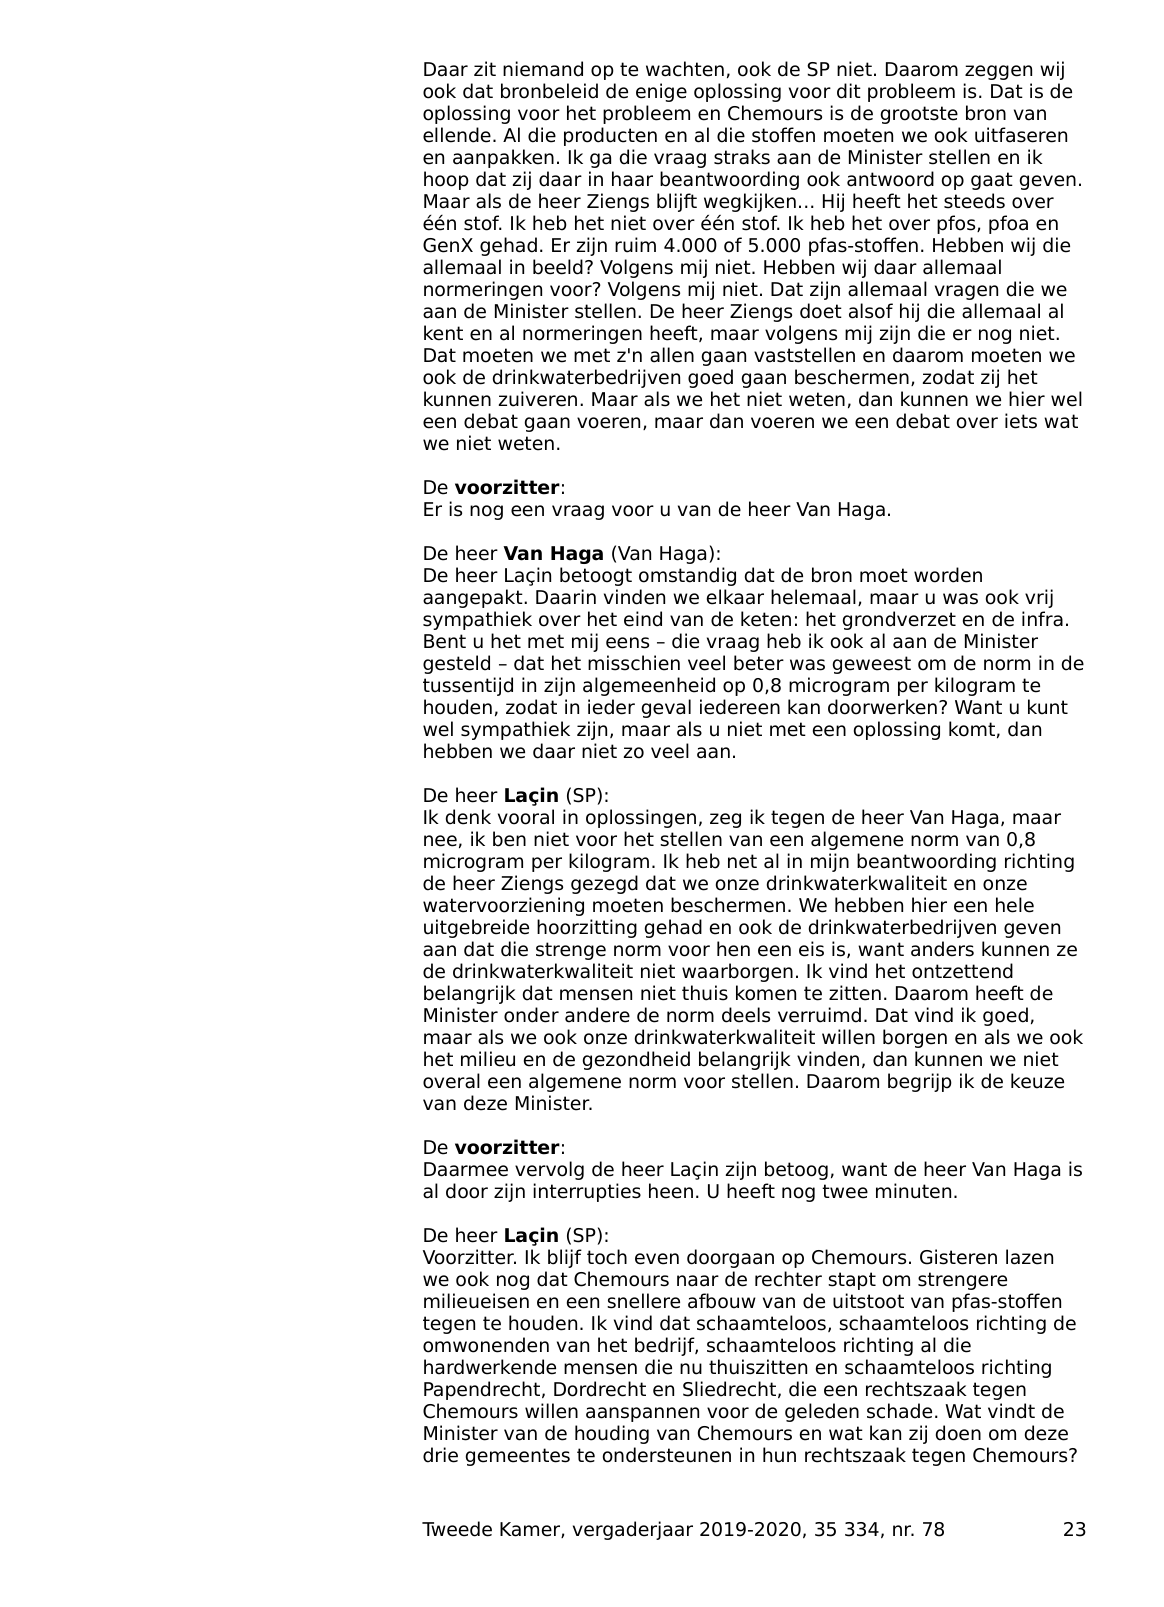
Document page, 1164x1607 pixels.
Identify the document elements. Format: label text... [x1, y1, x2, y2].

text Voorzitter. Ik blijf toch even doorgaan op Chemours. Gisteren lazen we ook nog dat Chemours naar de rechter stapt om strengere milieueisen en een snellere afbouw van de uitstoot van pfas-stoffen tegen te houden. Ik vind dat schaamteloos, schaamteloos richting de omwonenden van het bedrijf, schaamteloos richting al die hardwerkende mensen die nu thuiszitten en schaamteloos richting Papendrecht, Dordrecht en Sliedrecht, die een rechtszaak tegen Chemours willen aanspannen voor de geleden schade. Wat vindt de Minister van de houding van Chemours en wat kan zij doen om deze drie gemeentes te ondersteunen in hun rechtszaak tegen Chemours? [422, 1247, 1087, 1467]
text De heer Laçin betoogt omstandig dat de bron moet worden aangepakt. Daarin vinden we elkaar helemaal, maar u was ook vrij sympathiek over het eind van de keten: het grondverzet en de infra. Bent u het met mij eens – die vraag heb ik ook al aan de Minister gesteld – dat het misschien veel beter was geweest om de norm in de tussentijd in zijn algemeenheid op 0,8 microgram per kilogram te houden, zodat in ieder geval iedereen kan doorwerken? Want u kunt wel sympathiek zijn, maar als u niet met een oplossing komt, dan hebben we daar niet zo veel aan. [422, 565, 1087, 763]
text Er is nog een vraag voor u van de heer Van Haga. [422, 499, 1087, 521]
text Daar zit niemand op te wachten, ook de SP niet. Daarom zeggen wij ook dat bronbeleid de enige oplossing voor dit probleem is. Dat is de oplossing voor het probleem en Chemours is de grootste bron van ellende. Al die producten en al die stoffen moeten we ook uitfaseren en aanpakken. Ik ga die vraag straks aan de Minister stellen en ik hoop dat zij daar in haar beantwoording ook antwoord op gaat geven. Maar als de heer Ziengs blijft wegkijken... Hij heeft het steeds over één stof. Ik heb het niet over één stof. Ik heb het over pfos, pfoa en GenX gehad. Er zijn ruim 4.000 of 5.000 pfas-stoffen. Hebben wij die allemaal in beeld? Volgens mij niet. Hebben wij daar allemaal normeringen voor? Volgens mij niet. Dat zijn allemaal vragen die we aan de Minister stellen. De heer Ziengs doet alsof hij die allemaal al kent en al normeringen heeft, maar volgens mij zijn die er nog niet. Dat moeten we met z'n allen gaan vaststellen en daarom moeten we ook de drinkwaterbedrijven goed gaan beschermen, zodat zij het kunnen zuiveren. Maar als we het niet weten, dan kunnen we hier wel een debat gaan voeren, maar dan voeren we een debat over iets wat we niet weten. [422, 59, 1087, 455]
text De heer Van Haga (Van Haga): [422, 543, 1087, 565]
text Daarmee vervolg de heer Laçin zijn betoog, want de heer Van Haga is al door zijn interrupties heen. U heeft nog twee minuten. [422, 1159, 1087, 1203]
text De heer Laçin (SP): [422, 785, 1087, 807]
text De voorzitter: [422, 1137, 1087, 1159]
text Ik denk vooral in oplossingen, zeg ik tegen de heer Van Haga, maar nee, ik ben niet voor het stellen van een algemene norm van 0,8 microgram per kilogram. Ik heb net al in mijn beantwoording richting de heer Ziengs gezegd dat we onze drinkwaterkwaliteit en onze watervoorziening moeten beschermen. We hebben hier een hele uitgebreide hoorzitting gehad en ook de drinkwaterbedrijven geven aan dat die strenge norm voor hen een eis is, want anders kunnen ze de drinkwaterkwaliteit niet waarborgen. Ik vind het ontzettend belangrijk dat mensen niet thuis komen te zitten. Daarom heeft de Minister onder andere de norm deels verruimd. Dat vind ik goed, maar als we ook onze drinkwaterkwaliteit willen borgen en als we ook het milieu en de gezondheid belangrijk vinden, dan kunnen we niet overal een algemene norm voor stellen. Daarom begrijp ik de keuze van deze Minister. [422, 807, 1087, 1115]
text De heer Laçin (SP): [422, 1225, 1087, 1247]
text De voorzitter: [422, 477, 1087, 499]
